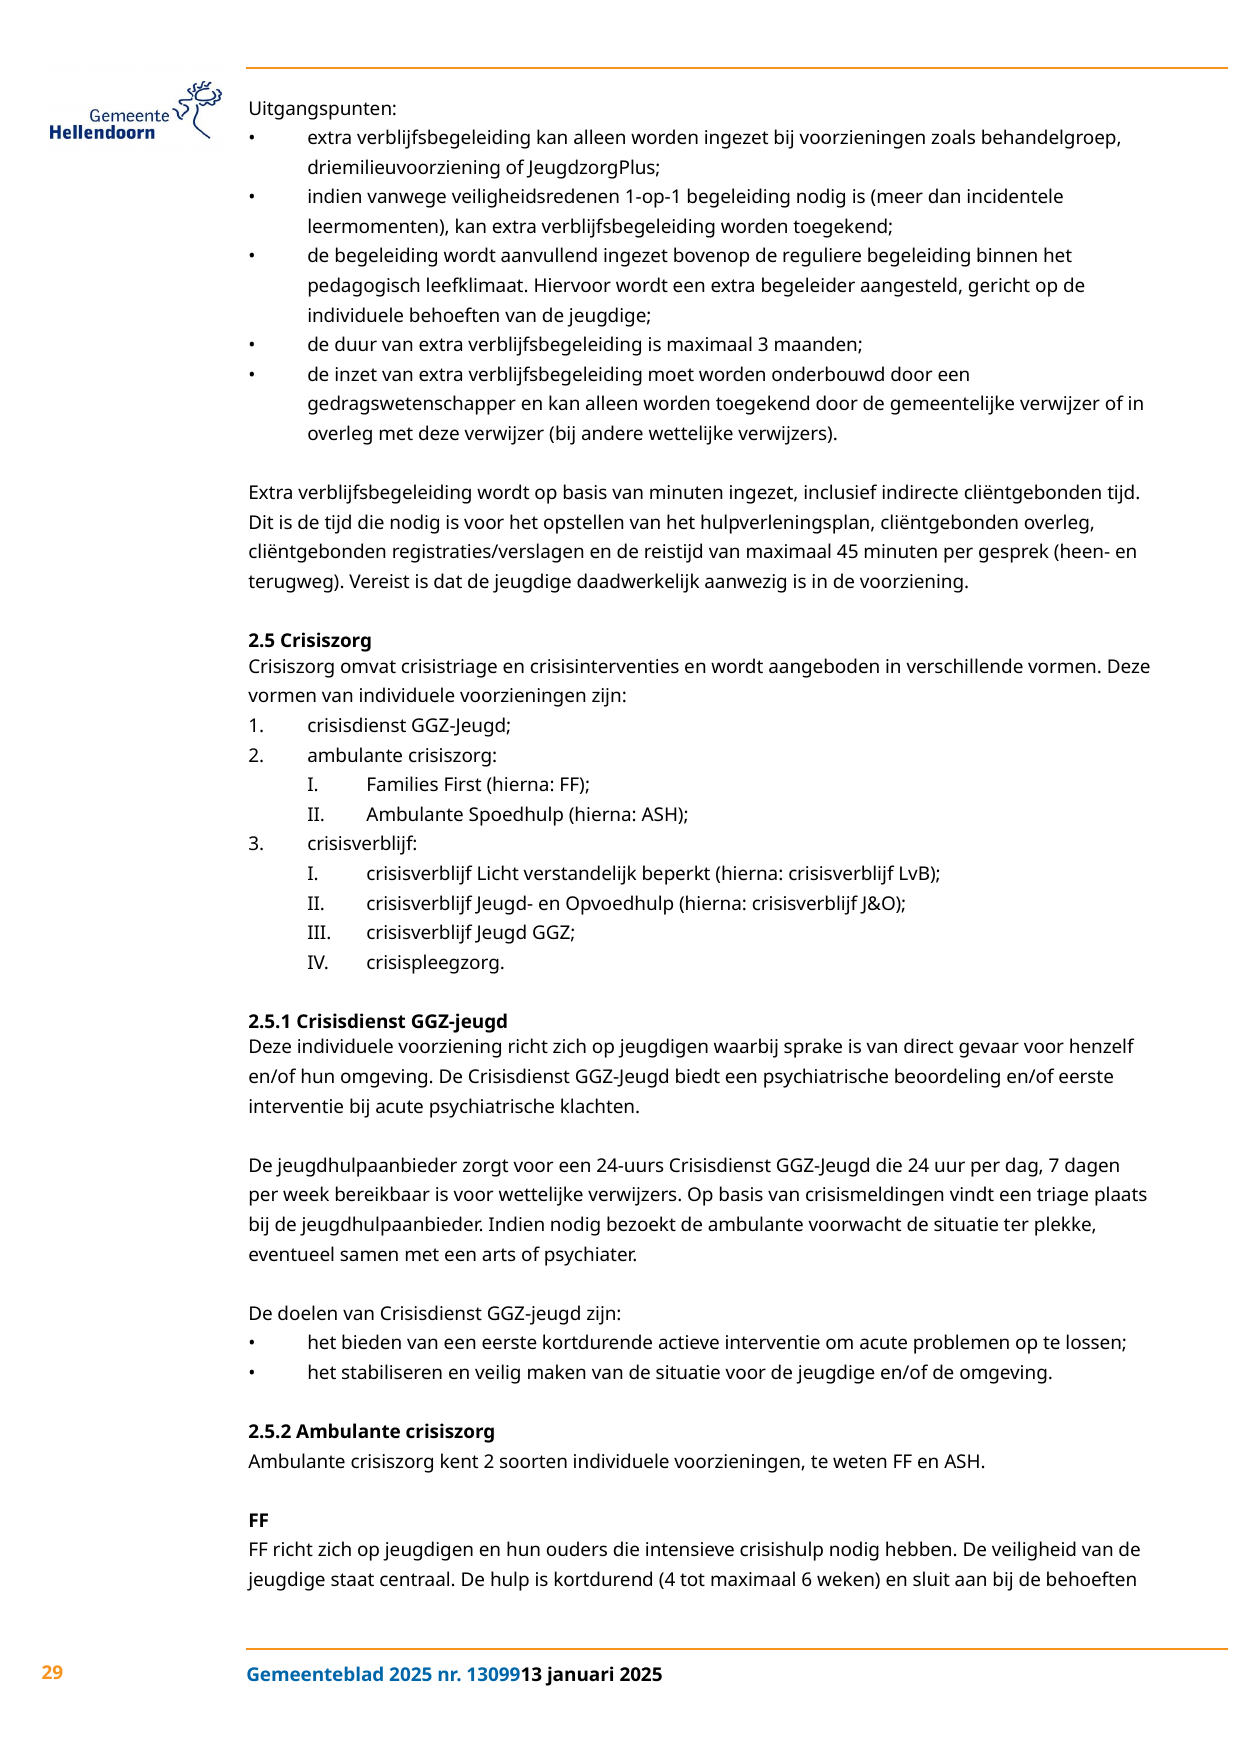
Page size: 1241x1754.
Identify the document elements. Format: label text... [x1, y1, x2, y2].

text 2.5 Crisiszorg [248, 627, 1152, 653]
list het stabiliseren en veilig maken van de situatie voor de jeugdige en/of de omgeving. [248, 1359, 1152, 1385]
list Families First (hierna: FF); [307, 771, 1152, 797]
text De jeugdhulpaanbieder zorgt voor een 24-uurs Crisisdienst GGZ-Jeugd die 24 uur per dag, 7 dagen per week bereikbaar is voor wettelijke verwijzers. Op basis van crisismeldingen vindt een triage plaats bij de jeugdhulpaanbieder. Indien nodig bezoekt de ambulante voorwacht de situatie ter plekke, eventueel samen met een arts of psychiater. [248, 1152, 1152, 1267]
list crisisverblijf Licht verstandelijk beperkt (hierna: crisisverblijf LvB); [307, 860, 1152, 886]
list crisisdienst GGZ-Jeugd; [248, 712, 1152, 738]
list ambulante crisiszorg: [248, 742, 1152, 767]
list crisispleegzorg. [307, 949, 1152, 974]
list indien vanwege veiligheidsredenen 1-op-1 begeleiding nodig is (meer dan incidentele leermomenten), kan extra verblijfsbegeleiding worden toegekend; [248, 183, 1152, 239]
list crisisverblijf Jeugd- en Opvoedhulp (hierna: crisisverblijf J&O); [307, 890, 1152, 915]
picture [41, 47, 231, 172]
text Deze individuele voorziening richt zich op jeugdigen waarbij sprake is van direct gevaar voor henzelf en/of hun omgeving. De Crisisdienst GGZ-Jeugd biedt een psychiatrische beoordeling en/of eerste interventie bij acute psychiatrische klachten. [248, 1034, 1152, 1119]
text FF richt zich op jeugdigen en hun ouders die intensieve crisishulp nodig hebben. De veiligheid van de jeugdige staat centraal. De hulp is kortdurend (4 tot maximaal 6 weken) en sluit aan bij de behoeften [248, 1537, 1152, 1592]
text Ambulante crisiszorg kent 2 soorten individuele voorzieningen, te weten FF en ASH. [248, 1448, 1152, 1474]
list crisisverblijf Jeugd GGZ; [307, 919, 1152, 945]
list de begeleiding wordt aanvullend ingezet bovenop de reguliere begeleiding binnen het pedagogisch leefklimaat. Hiervoor wordt een extra begeleider aangesteld, gericht op de individuele behoeften van de jeugdige; [248, 243, 1152, 328]
list extra verblijfsbegeleiding kan alleen worden ingezet bij voorzieningen zoals behandelgroep, driemilieuvoorziening of JeugdzorgPlus; [248, 124, 1152, 180]
text FF [248, 1507, 1152, 1533]
text De doelen van Crisisdienst GGZ-jeugd zijn: [248, 1300, 1152, 1326]
text Crisiszorg omvat crisistriage en crisisinterventies en wordt aangeboden in verschillende vormen. Deze vormen van individuele voorzieningen zijn: [248, 653, 1152, 708]
text Extra verblijfsbegeleiding wordt op basis van minuten ingezet, inclusief indirecte cliëntgebonden tijd. Dit is de tijd die nodig is voor het opstellen van het hulpverleningsplan, cliëntgebonden overleg, cliëntgebonden registraties/verslagen en de reistijd van maximaal 45 minuten per gesprek (heen- en terugweg). Vereist is dat de jeugdige daadwerkelijk aanwezig is in de voorziening. [248, 479, 1152, 594]
text 2.5.1 Crisisdienst GGZ-jeugd [248, 1008, 1152, 1034]
list crisisverblijf: [248, 831, 1152, 856]
text 2.5.2 Ambulante crisiszorg [248, 1418, 1152, 1444]
list de inzet van extra verblijfsbegeleiding moet worden onderbouwd door een gedragswetenschapper en kan alleen worden toegekend door de gemeentelijke verwijzer of in overleg met deze verwijzer (bij andere wettelijke verwijzers). [248, 361, 1152, 446]
text Uitgangspunten: [248, 95, 1152, 121]
list het bieden van een eerste kortdurende actieve interventie om acute problemen op te lossen; [248, 1329, 1152, 1355]
list Ambulante Spoedhulp (hierna: ASH); [307, 801, 1152, 827]
list de duur van extra verblijfsbegeleiding is maximaal 3 maanden; [248, 331, 1152, 357]
